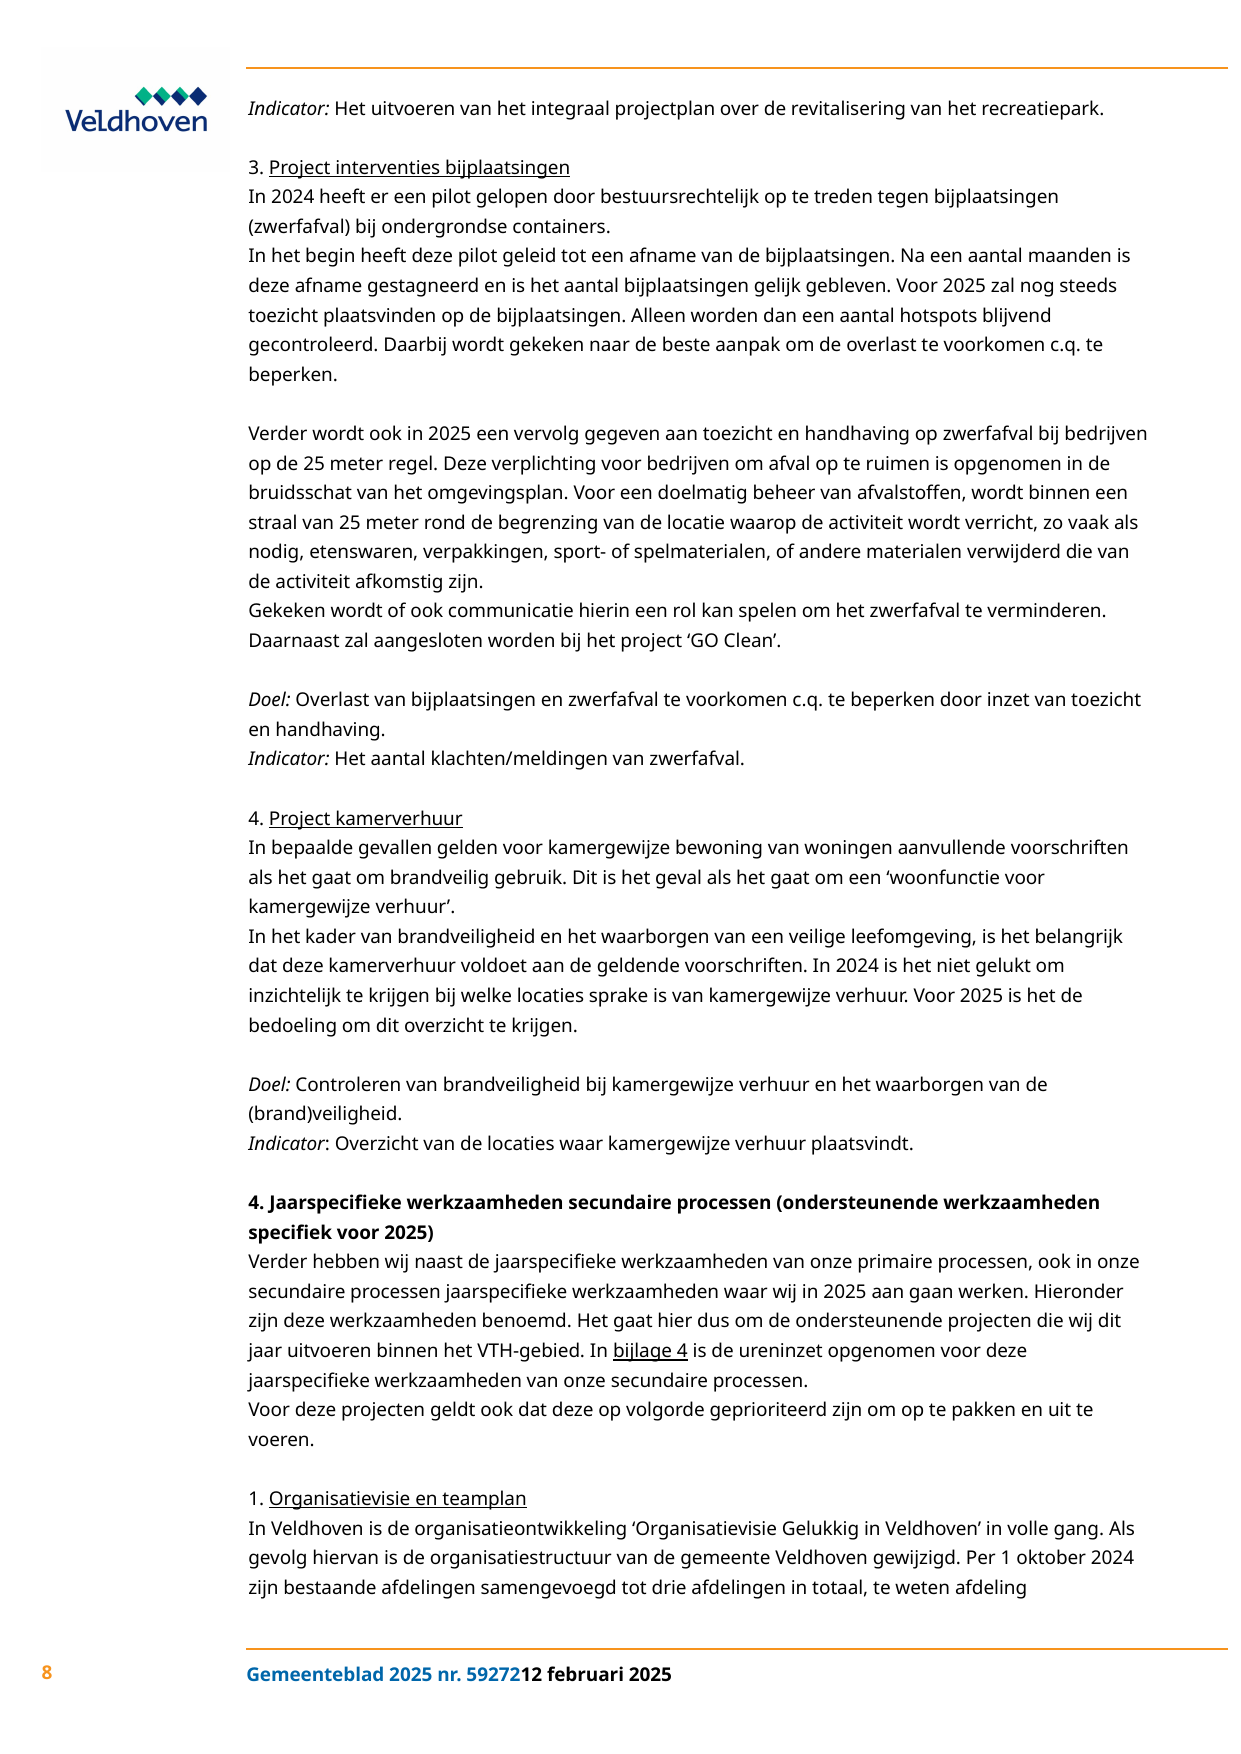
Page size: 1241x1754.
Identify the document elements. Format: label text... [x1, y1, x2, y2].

text In het begin heeft deze pilot geleid tot een afname van de bijplaatsingen. Na een aantal maanden is deze afname gestagneerd en is het aantal bijplaatsingen gelijk gebleven. Voor 2025 zal nog steeds toezicht plaatsvinden op de bijplaatsingen. Alleen worden dan een aantal hotspots blijvend gecontroleerd. Daarbij wordt gekeken naar de beste aanpak om de overlast te voorkomen c.q. te beperken. [248, 243, 1152, 387]
text Gekeken wordt of ook communicatie hierin een rol kan spelen om het zwerfafval te verminderen. Daarnaast zal aangesloten worden bij het project ‘GO Clean’. [248, 598, 1152, 653]
text Doel: Overlast van bijplaatsingen en zwerfafval te voorkomen c.q. te beperken door inzet van toezicht en handhaving. [248, 686, 1152, 742]
text 4. Jaarspecifieke werkzaamheden secundaire processen (ondersteunende werkzaamheden specifiek voor 2025) [248, 1189, 1152, 1245]
text Voor deze projecten geldt ook dat deze op volgorde geprioriteerd zijn om op te pakken en uit te voeren. [248, 1396, 1152, 1452]
text In Veldhoven is de organisatieontwikkeling ‘Organisatievisie Gelukkig in Veldhoven’ in volle gang. Als gevolg hiervan is de organisatiestructuur van de gemeente Veldhoven gewijzigd. Per 1 oktober 2024 zijn bestaande afdelingen samengevoegd tot drie afdelingen in totaal, te weten afdeling [248, 1515, 1152, 1600]
text 3. Project interventies bijplaatsingen [248, 154, 1152, 180]
text Doel: Controleren van brandveiligheid bij kamergewijze verhuur en het waarborgen van de (brand)veiligheid. [248, 1071, 1152, 1126]
text In bepaalde gevallen gelden voor kamergewijze bewoning van woningen aanvullende voorschriften als het gaat om brandveilig gebruik. Dit is het geval als het gaat om een ‘woonfunctie voor kamergewijze verhuur’. [248, 834, 1152, 919]
picture [41, 47, 231, 172]
text In 2024 heeft er een pilot gelopen door bestuursrechtelijk op te treden tegen bijplaatsingen (zwerfafval) bij ondergrondse containers. [248, 183, 1152, 239]
text In het kader van brandveiligheid en het waarborgen van een veilige leefomgeving, is het belangrijk dat deze kamerverhuur voldoet aan de geldende voorschriften. In 2024 is het niet gelukt om inzichtelijk te krijgen bij welke locaties sprake is van kamergewijze verhuur. Voor 2025 is het de bedoeling om dit overzicht te krijgen. [248, 923, 1152, 1038]
text Indicator: Het aantal klachten/meldingen van zwerfafval. [248, 746, 1152, 771]
text Indicator: Overzicht van de locaties waar kamergewijze verhuur plaatsvindt. [248, 1130, 1152, 1156]
text 1. Organisatievisie en teamplan [248, 1485, 1152, 1511]
text Indicator: Het uitvoeren van het integraal projectplan over de revitalisering van het recreatiepark. [248, 95, 1152, 121]
text Verder wordt ook in 2025 een vervolg gegeven aan toezicht en handhaving op zwerfafval bij bedrijven op de 25 meter regel. Deze verplichting voor bedrijven om afval op te ruimen is opgenomen in de bruidsschat van het omgevingsplan. Voor een doelmatig beheer van afvalstoffen, wordt binnen een straal van 25 meter rond de begrenzing van de locatie waarop de activiteit wordt verricht, zo vaak als nodig, etenswaren, verpakkingen, sport- of spelmaterialen, of andere materialen verwijderd die van de activiteit afkomstig zijn. [248, 420, 1152, 594]
text Verder hebben wij naast de jaarspecifieke werkzaamheden van onze primaire processen, ook in onze secundaire processen jaarspecifieke werkzaamheden waar wij in 2025 aan gaan werken. Hieronder zijn deze werkzaamheden benoemd. Het gaat hier dus om de ondersteunende projecten die wij dit jaar uitvoeren binnen het VTH-gebied. In bijlage 4 is de ureninzet opgenomen voor deze jaarspecifieke werkzaamheden van onze secundaire processen. [248, 1248, 1152, 1393]
text 4. Project kamerverhuur [248, 805, 1152, 831]
